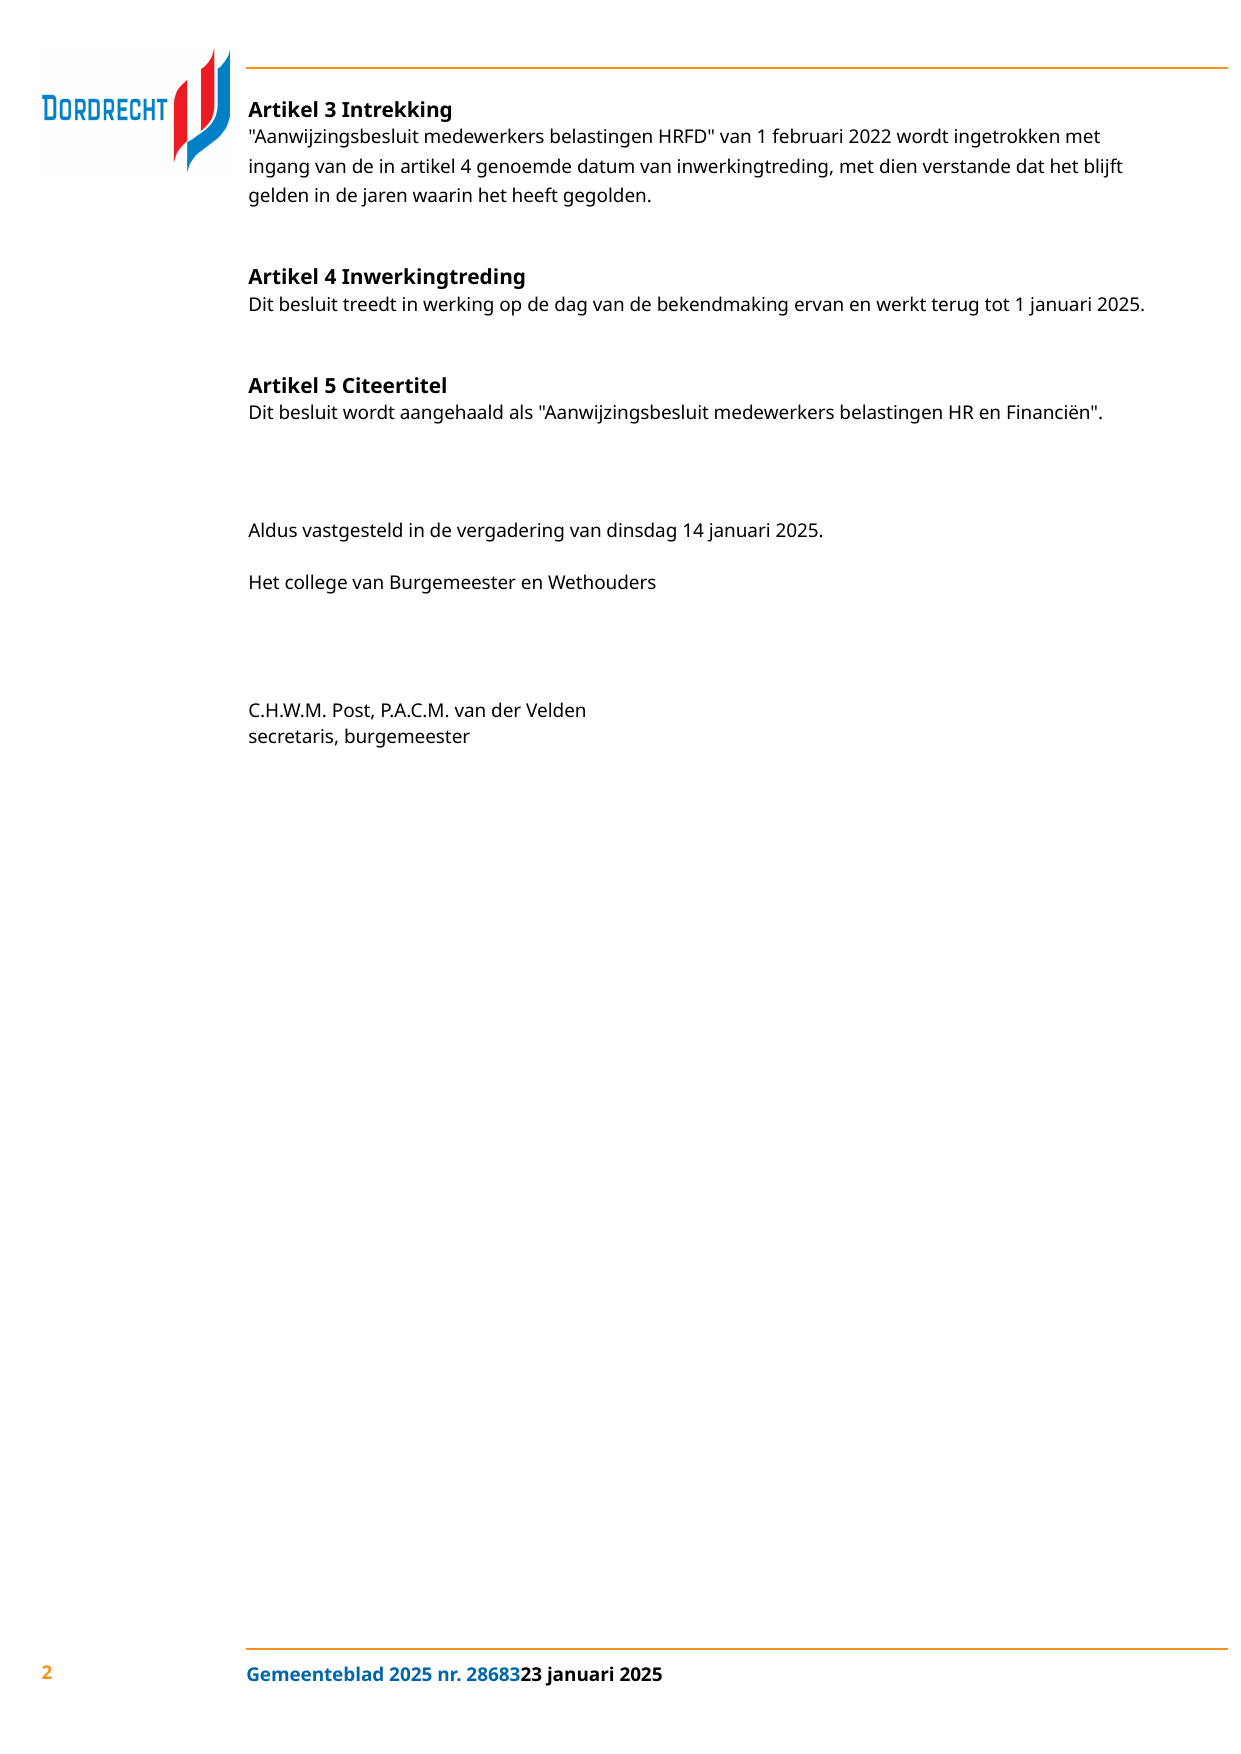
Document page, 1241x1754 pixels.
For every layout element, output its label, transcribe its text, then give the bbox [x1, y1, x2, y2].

text Artikel 3 Intrekking [248, 95, 1152, 123]
text Dit besluit wordt aangehaald als "Aanwijzingsbesluit medewerkers belastingen HR en Financiën". [248, 399, 1152, 425]
text C.H.W.M. Post, P.A.C.M. van der Velden [248, 698, 1152, 723]
text Het college van Burgemeester en Wethouders [248, 569, 1152, 595]
text Artikel 5 Citeertitel [248, 371, 1152, 399]
text Aldus vastgesteld in de vergadering van dinsdag 14 januari 2025. [248, 518, 1152, 543]
text Dit besluit treedt in werking op de dag van de bekendmaking ervan en werkt terug tot 1 januari 2025. [248, 291, 1152, 317]
text "Aanwijzingsbesluit medewerkers belastingen HRFD" van 1 februari 2022 wordt ingetrokken met ingang van de in artikel 4 genoemde datum van inwerkingtreding, met dien verstande dat het blijft gelden in de jaren waarin het heeft gegolden. [248, 123, 1152, 208]
text secretaris, burgemeester [248, 723, 1152, 749]
text Artikel 4 Inwerkingtreding [248, 262, 1152, 291]
picture [41, 47, 231, 172]
